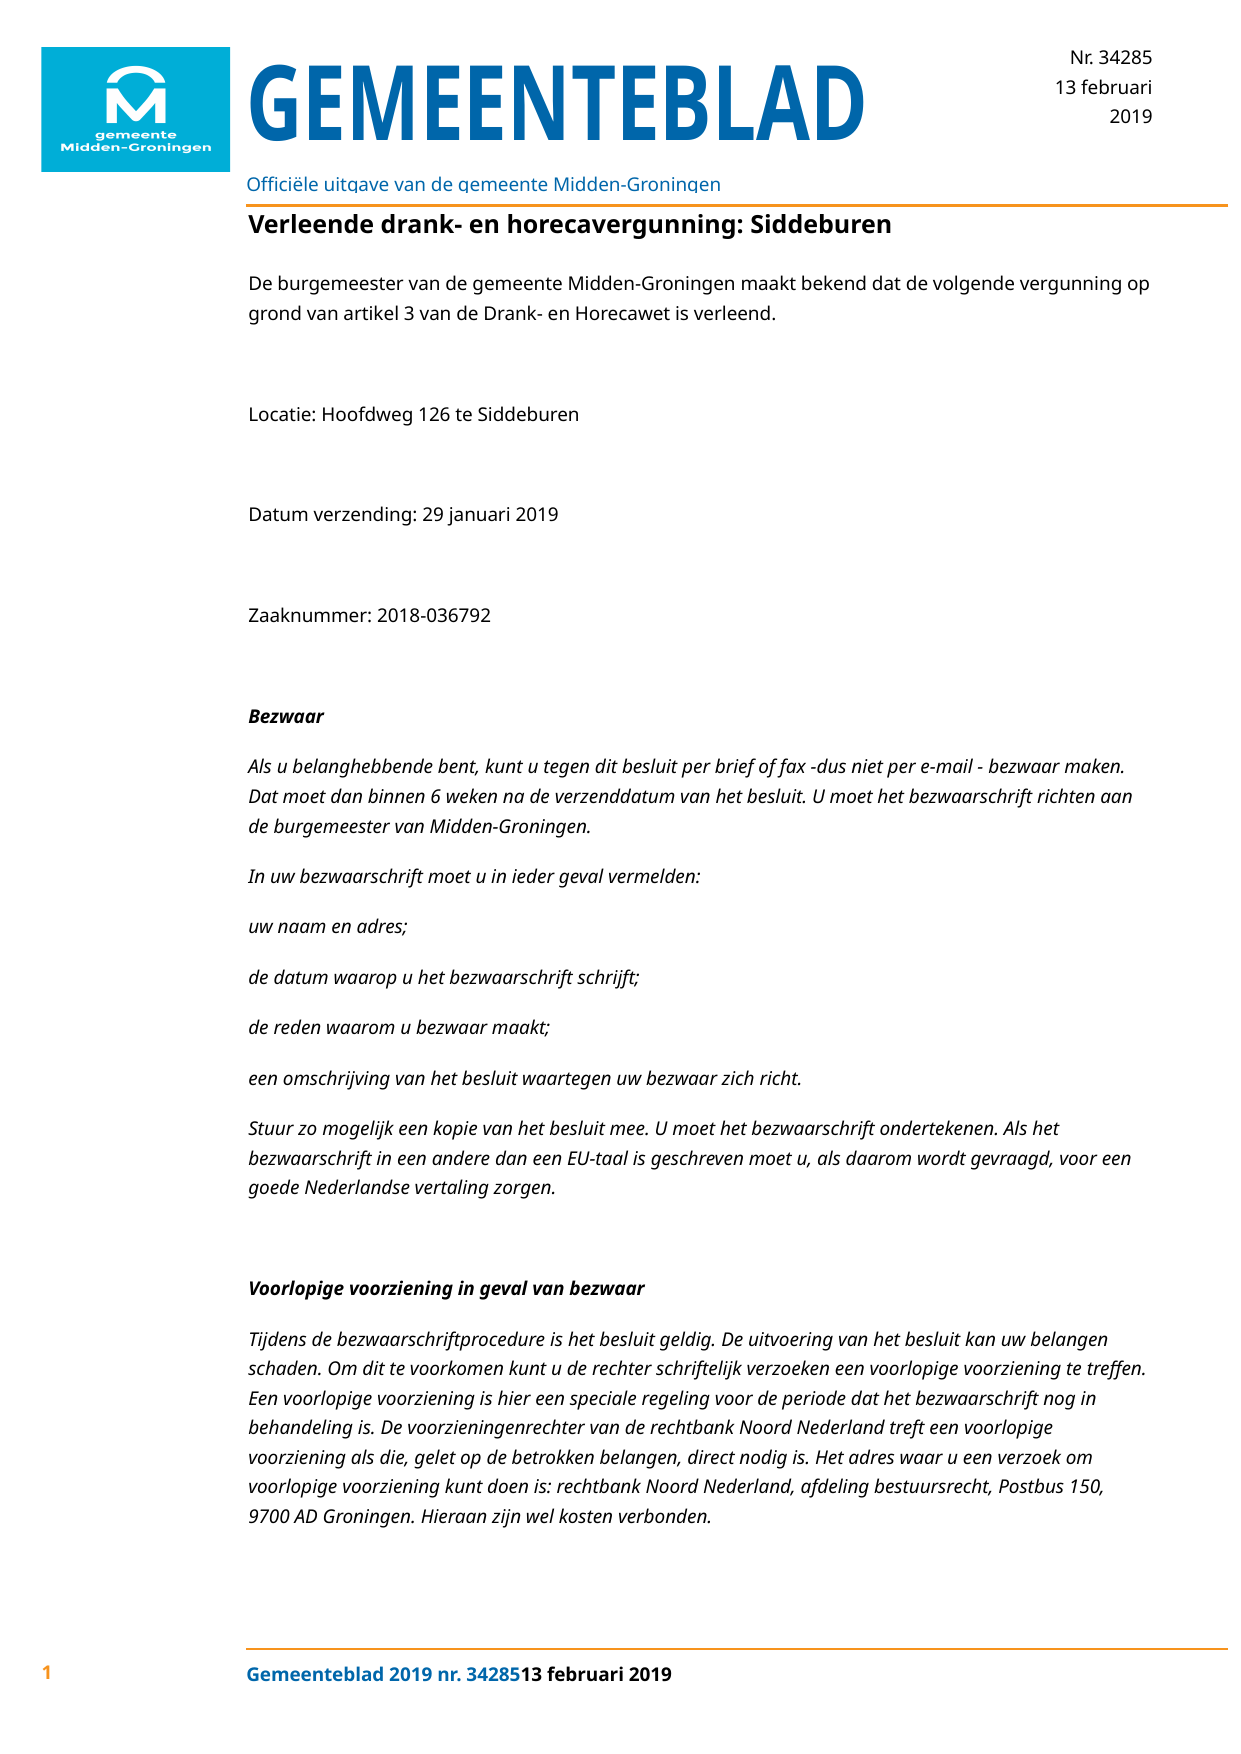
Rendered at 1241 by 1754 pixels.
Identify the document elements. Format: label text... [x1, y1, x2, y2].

text Als u belanghebbende bent, kunt u tegen dit besluit per brief of fax -dus niet per e-mail - bezwaar maken. Dat moet dan binnen 6 weken na de verzenddatum van het besluit. U moet het bezwaarschrift richten aan de burgemeester van Midden-Groningen. [248, 754, 1152, 838]
text Tijdens de bezwaarschriftprocedure is het besluit geldig. De uitvoering van het besluit kan uw belangen schaden. Om dit te voorkomen kunt u de rechter schriftelijk verzoeken een voorlopige voorziening te treffen. Een voorlopige voorziening is hier een speciale regeling voor de periode dat het bezwaarschrift nog in behandeling is. De voorzieningenrechter van de rechtbank Noord Nederland treft een voorlopige voorziening als die, gelet op de betrokken belangen, direct nodig is. Het adres waar u een verzoek om voorlopige voorziening kunt doen is: rechtbank Noord Nederland, afdeling bestuursrecht, Postbus 150, 9700 AD Groningen. Hieraan zijn wel kosten verbonden. [248, 1326, 1152, 1529]
text In uw bezwaarschrift moet u in ieder geval vermelden: [248, 863, 1152, 889]
text Bezwaar [248, 703, 1152, 729]
text Zaaknummer: 2018-036792 [248, 602, 1152, 628]
picture [107, 89, 165, 122]
picture [108, 66, 164, 82]
text Stuur zo mogelijk een kopie van het besluit mee. U moet het bezwaarschrift ondertekenen. Als het bezwaarschrift in een andere dan een EU-taal is geschreven moet u, als daarom wordt gevraagd, voor een goede Nederlandse vertaling zorgen. [248, 1115, 1152, 1200]
text Verleende drank- en horecavergunning: Siddeburen [248, 207, 1152, 241]
text Locatie: Hoofdweg 126 te Siddeburen [248, 401, 1152, 426]
text de datum waarop u het bezwaarschrift schrijft; [248, 964, 1152, 990]
text uw naam en adres; [248, 914, 1152, 939]
text een omschrijving van het besluit waartegen uw bezwaar zich richt. [248, 1065, 1152, 1091]
text de reden waarom u bezwaar maakt; [248, 1014, 1152, 1040]
text De burgemeester van de gemeente Midden-Groningen maakt bekend dat de volgende vergunning op grond van artikel 3 van de Drank- en Horecawet is verleend. [248, 270, 1152, 326]
picture [184, 146, 190, 153]
text Datum verzending: 29 januari 2019 [248, 502, 1152, 527]
text Voorlopige voorziening in geval van bezwaar [248, 1275, 1152, 1301]
